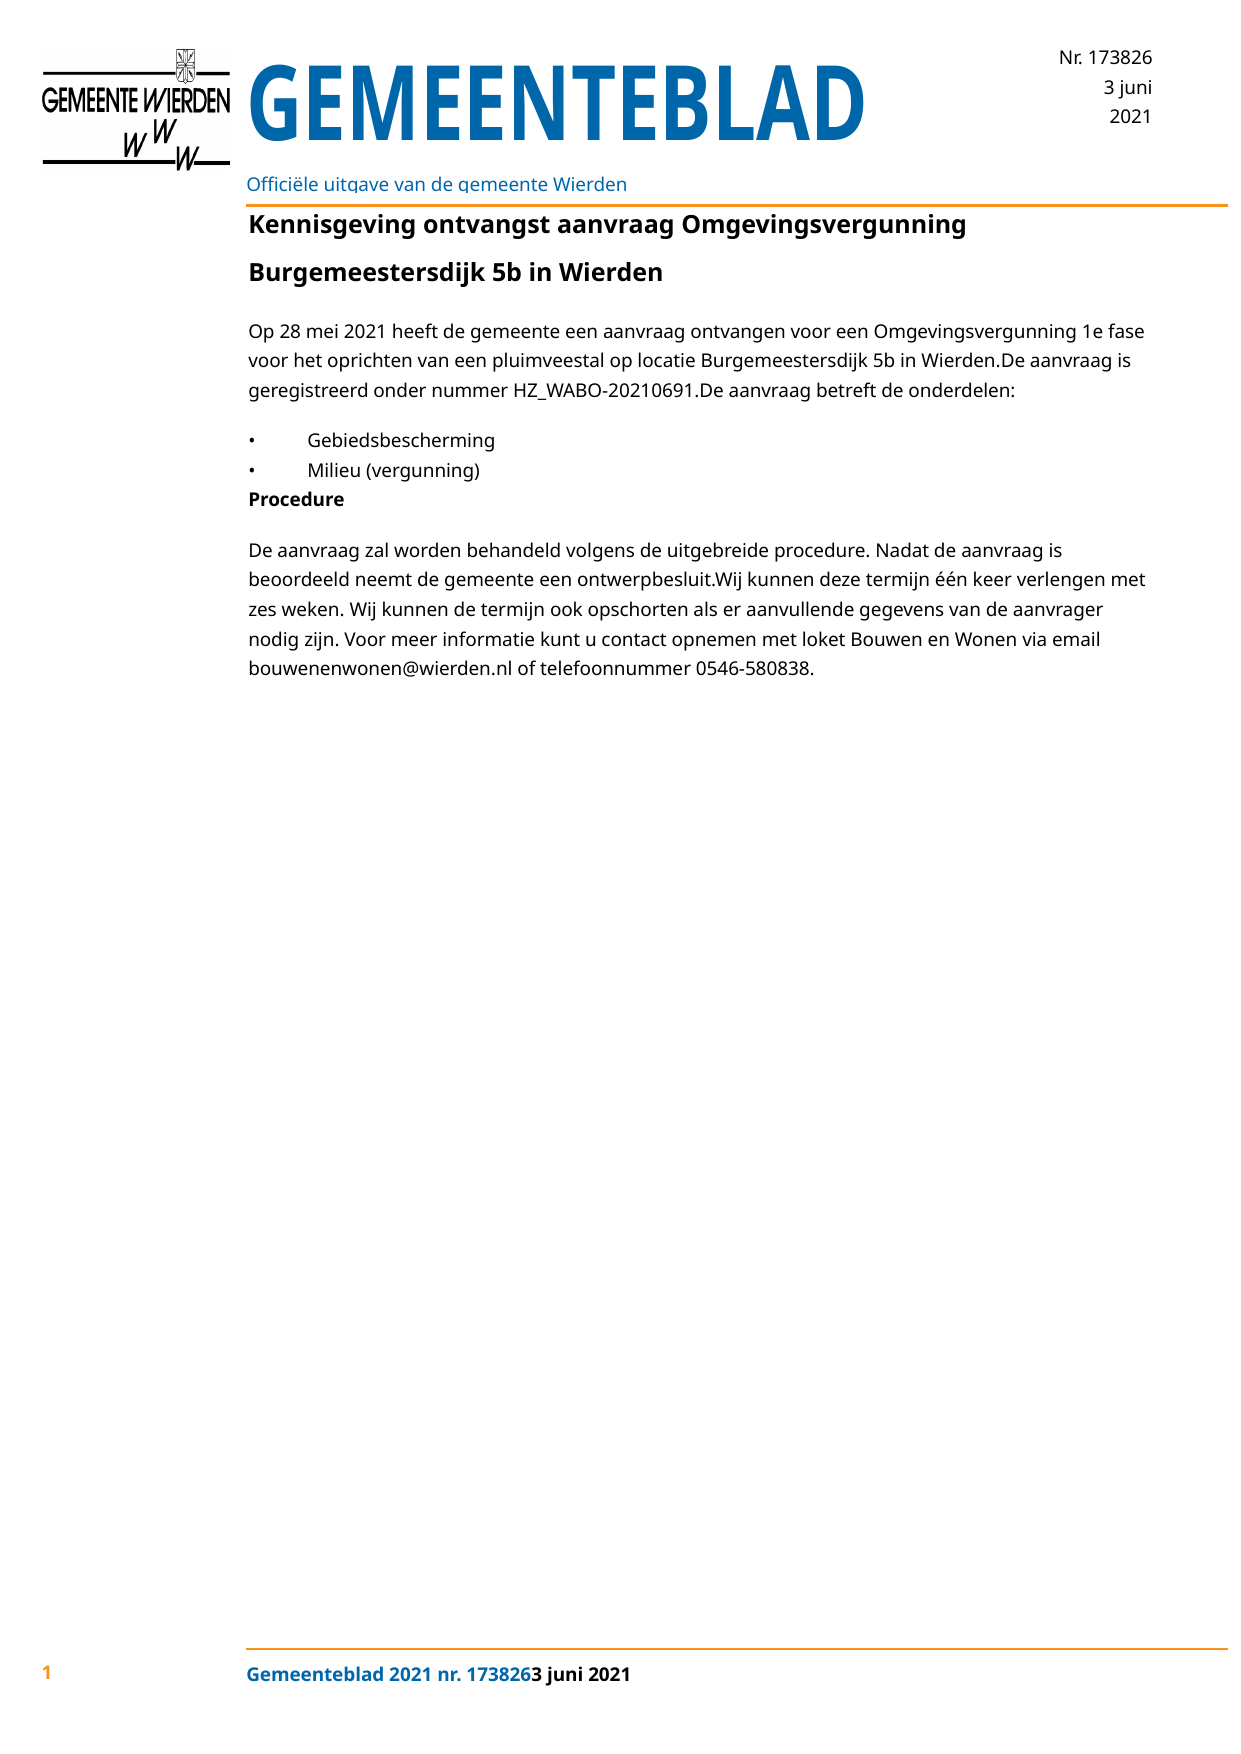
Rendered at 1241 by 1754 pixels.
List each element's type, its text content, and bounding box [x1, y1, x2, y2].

text Kennisgeving ontvangst aanvraag Omgevingsvergunning Burgemeestersdijk 5b in Wierden [248, 207, 1152, 288]
text De aanvraag zal worden behandeld volgens de uitgebreide procedure. Nadat de aanvraag is beoordeeld neemt de gemeente een ontwerpbesluit.Wij kunnen deze termijn één keer verlengen met zes weken. Wij kunnen de termijn ook opschorten als er aanvullende gegevens van de aanvrager nodig zijn. Voor meer informatie kunt u contact opnemen met loket Bouwen en Wonen via email bouwenenwonen@wierden.nl of telefoonnummer 0546-580838. [248, 537, 1152, 681]
text Procedure [248, 487, 1152, 512]
list Gebiedsbescherming [248, 427, 1152, 453]
list Milieu (vergunning) [248, 457, 1152, 483]
text Op 28 mei 2021 heeft de gemeente een aanvraag ontvangen voor een Omgevingsvergunning 1e fase voor het oprichten van een pluimveestal op locatie Burgemeestersdijk 5b in Wierden.De aanvraag is geregistreerd onder nummer HZ_WABO-20210691.De aanvraag betreft de onderdelen: [248, 318, 1152, 403]
picture [41, 47, 231, 172]
